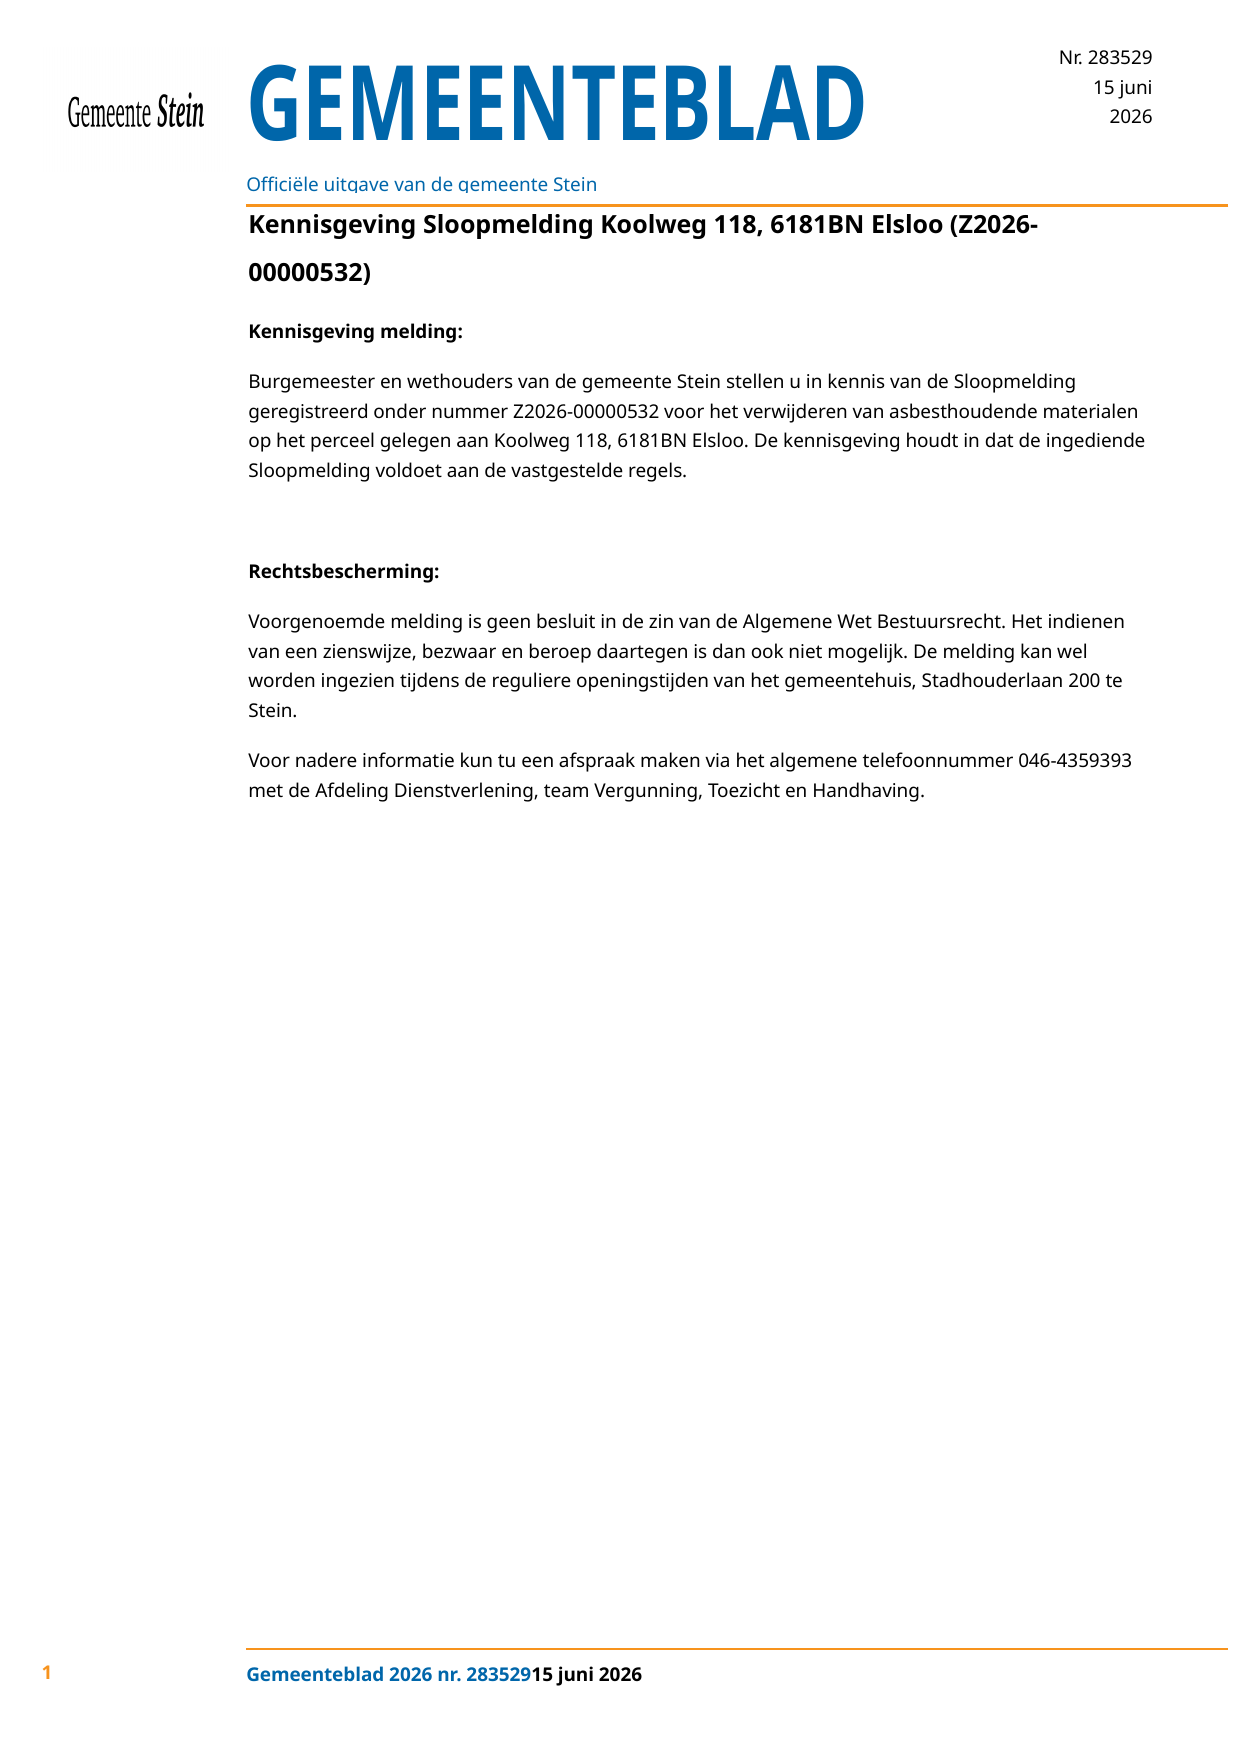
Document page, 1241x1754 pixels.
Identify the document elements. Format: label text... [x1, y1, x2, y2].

text Rechtsbescherming: [248, 558, 1152, 584]
text Kennisgeving Sloopmelding Koolweg 118, 6181BN Elsloo (Z2026-00000532) [248, 207, 1152, 288]
picture [41, 47, 231, 172]
text Burgemeester en wethouders van de gemeente Stein stellen u in kennis van de Sloopmelding geregistreerd onder nummer Z2026-00000532 voor het verwijderen van asbesthoudende materialen op het perceel gelegen aan Koolweg 118, 6181BN Elsloo. De kennisgeving houdt in dat de ingediende Sloopmelding voldoet aan de vastgestelde regels. [248, 368, 1152, 483]
text Kennisgeving melding: [248, 318, 1152, 344]
text Voorgenoemde melding is geen besluit in de zin van de Algemene Wet Bestuursrecht. Het indienen van een zienswijze, bezwaar en beroep daartegen is dan ook niet mogelijk. De melding kan wel worden ingezien tijdens de reguliere openingstijden van het gemeentehuis, Stadhouderlaan 200 te Stein. [248, 608, 1152, 723]
text Voor nadere informatie kun tu een afspraak maken via het algemene telefoonnummer 046-4359393 met de Afdeling Dienstverlening, team Vergunning, Toezicht en Handhaving. [248, 747, 1152, 803]
